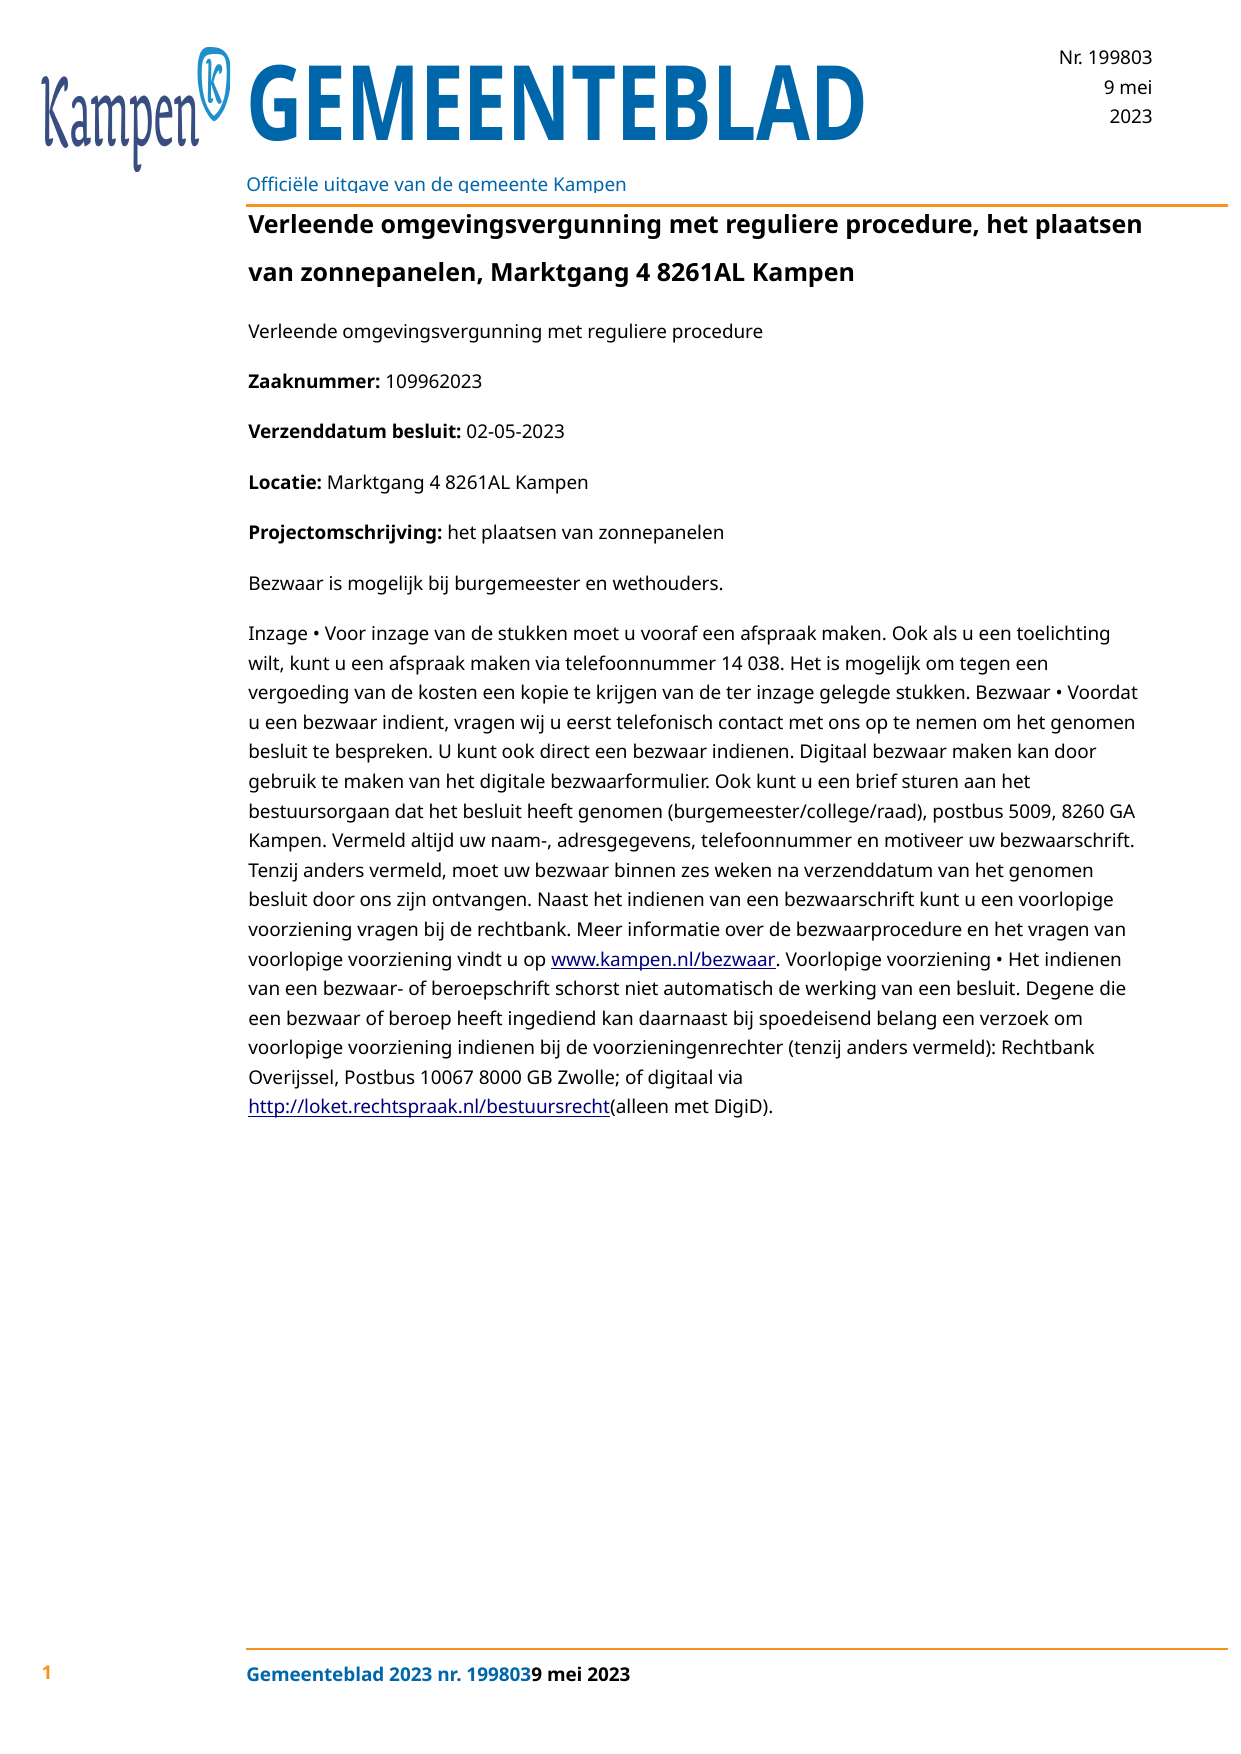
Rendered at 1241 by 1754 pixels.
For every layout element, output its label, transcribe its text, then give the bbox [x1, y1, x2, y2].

text Locatie: Marktgang 4 8261AL Kampen [248, 469, 1152, 495]
picture [41, 47, 231, 172]
text Projectomschrijving: het plaatsen van zonnepanelen [248, 519, 1152, 545]
text Verleende omgevingsvergunning met reguliere procedure, het plaatsen van zonnepanelen, Marktgang 4 8261AL Kampen [248, 207, 1152, 288]
text Zaaknummer: 109962023 [248, 368, 1152, 394]
text Inzage • Voor inzage van de stukken moet u vooraf een afspraak maken. Ook als u een toelichting wilt, kunt u een afspraak maken via telefoonnummer 14 038. Het is mogelijk om tegen een vergoeding van de kosten een kopie te krijgen van de ter inzage gelegde stukken. Bezwaar • Voordat u een bezwaar indient, vragen wij u eerst telefonisch contact met ons op te nemen om het genomen besluit te bespreken. U kunt ook direct een bezwaar indienen. Digitaal bezwaar maken kan door gebruik te maken van het digitale bezwaarformulier. Ook kunt u een brief sturen aan het bestuursorgaan dat het besluit heeft genomen (burgemeester/college/raad), postbus 5009, 8260 GA Kampen. Vermeld altijd uw naam-, adresgegevens, telefoonnummer en motiveer uw bezwaarschrift. Tenzij anders vermeld, moet uw bezwaar binnen zes weken na verzenddatum van het genomen besluit door ons zijn ontvangen. Naast het indienen van een bezwaarschrift kunt u een voorlopige voorziening vragen bij de rechtbank. Meer informatie over de bezwaarprocedure en het vragen van voorlopige voorziening vindt u op www.kampen.nl/bezwaar. Voorlopige voorziening • Het indienen van een bezwaar- of beroepschrift schorst niet automatisch de werking van een besluit. Degene die een bezwaar of beroep heeft ingediend kan daarnaast bij spoedeisend belang een verzoek om voorlopige voorziening indienen bij de voorzieningenrechter (tenzij anders vermeld): Rechtbank Overijssel, Postbus 10067 8000 GB Zwolle; of digitaal via http://loket.rechtspraak.nl/bestuursrecht(alleen met DigiD). [248, 620, 1152, 1119]
text Verleende omgevingsvergunning met reguliere procedure [248, 318, 1152, 344]
text Bezwaar is mogelijk bij burgemeester en wethouders. [248, 570, 1152, 596]
text Verzenddatum besluit: 02-05-2023 [248, 419, 1152, 444]
